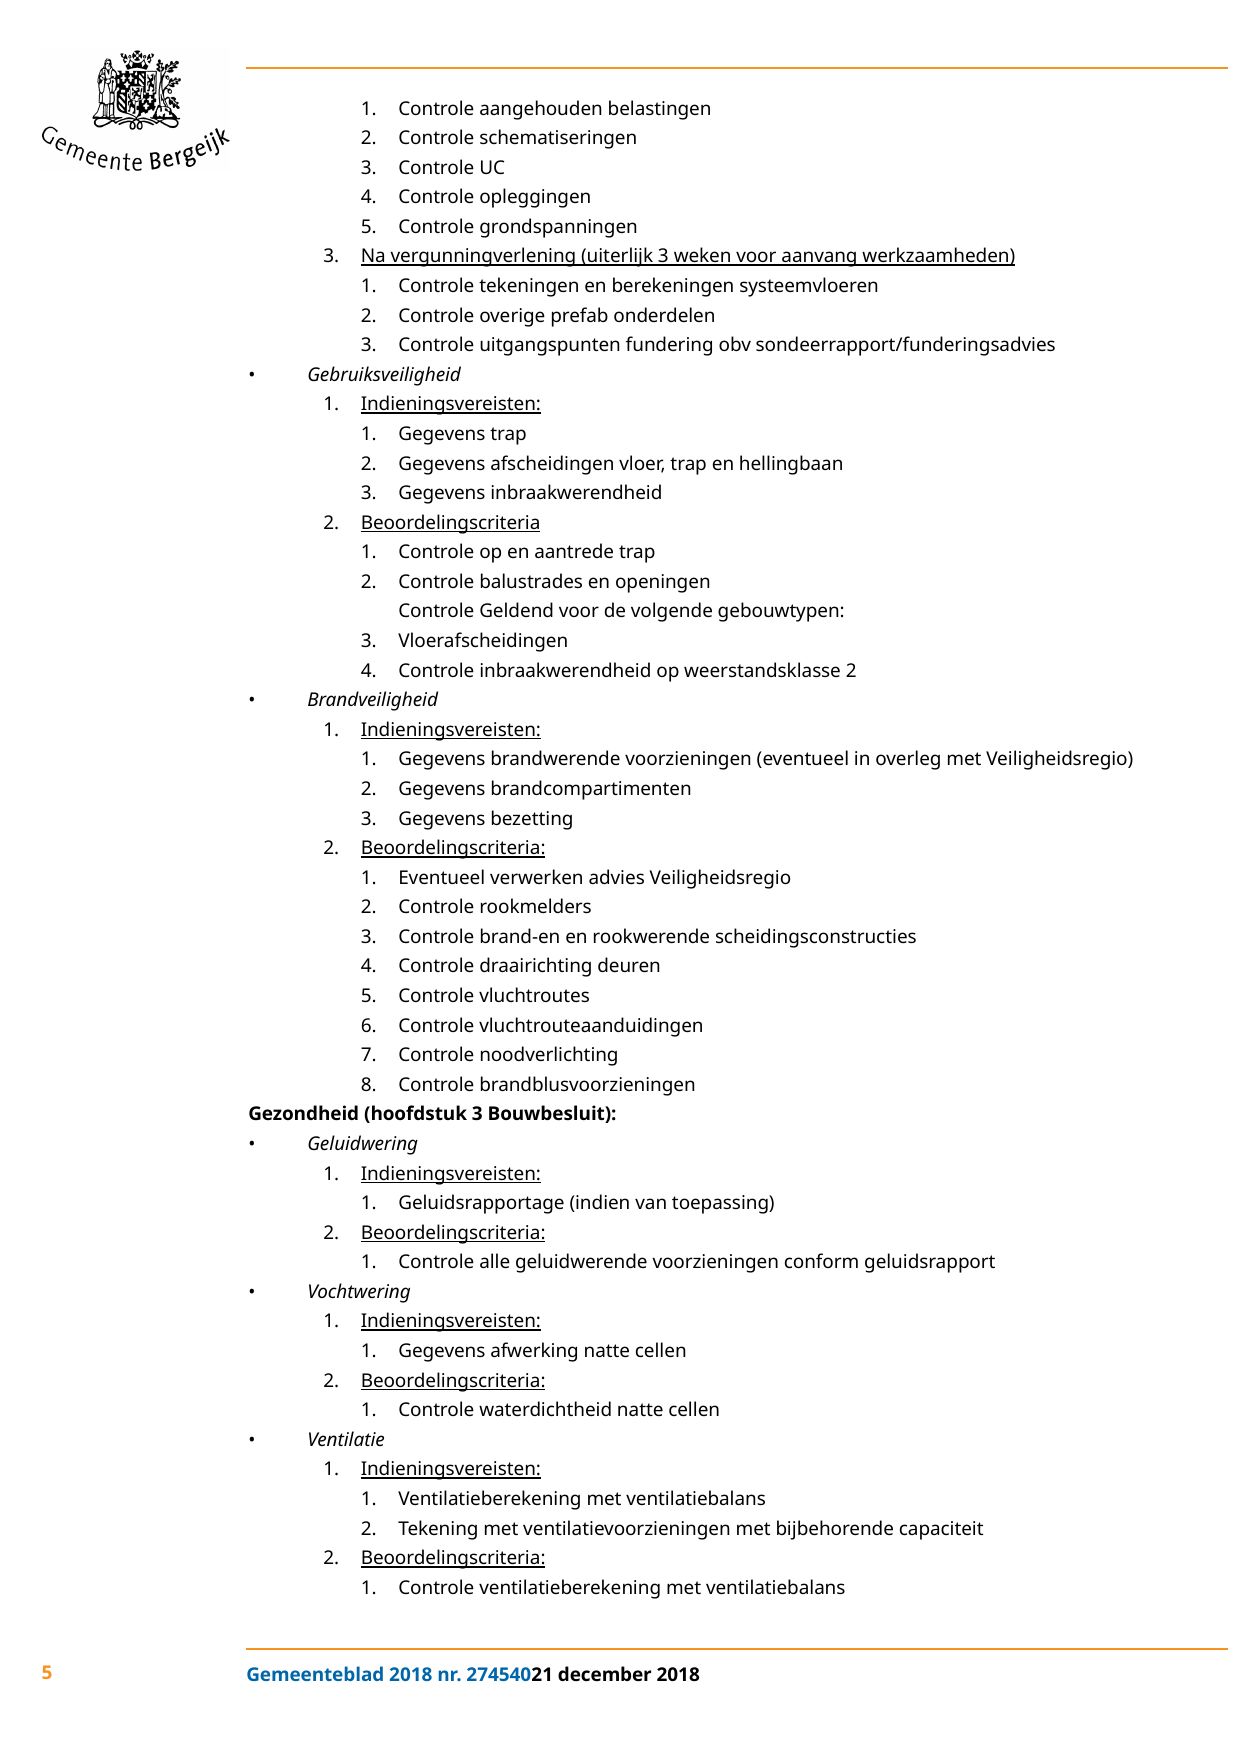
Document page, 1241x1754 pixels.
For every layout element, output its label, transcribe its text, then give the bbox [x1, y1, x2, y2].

list Gegevens afscheidingen vloer, trap en hellingbaan [361, 450, 1152, 476]
list Indieningsvereisten: [323, 716, 1152, 742]
list Na vergunningverlening (uiterlijk 3 weken voor aanvang werkzaamheden) [323, 243, 1152, 268]
list Beoordelingscriteria [323, 509, 1152, 535]
list Indieningsvereisten: [323, 1308, 1152, 1333]
list Beoordelingscriteria: [323, 1544, 1152, 1570]
list Controle Geldend voor de volgende gebouwtypen: [361, 598, 1152, 623]
list Beoordelingscriteria: [323, 834, 1152, 860]
list Controle brandblusvoorzieningen [361, 1071, 1152, 1097]
list Beoordelingscriteria: [323, 1219, 1152, 1245]
list Controle brand-en en rookwerende scheidingsconstructies [361, 923, 1152, 949]
list Controle inbraakwerendheid op weerstandsklasse 2 [361, 657, 1152, 683]
list Geluidsrapportage (indien van toepassing) [361, 1189, 1152, 1215]
list Controle UC [361, 154, 1152, 180]
list Beoordelingscriteria: [323, 1367, 1152, 1393]
list Controle schematiseringen [361, 124, 1152, 150]
list Eventueel verwerken advies Veiligheidsregio [361, 864, 1152, 890]
list Indieningsvereisten: [323, 391, 1152, 416]
list Controle op en aantrede trap [361, 538, 1152, 564]
list Controle vluchtrouteaanduidingen [361, 1012, 1152, 1038]
list Gegevens afwerking natte cellen [361, 1337, 1152, 1363]
list Controle alle geluidwerende voorzieningen conform geluidsrapport [361, 1248, 1152, 1274]
picture [41, 47, 231, 172]
list Vochtwering [248, 1278, 1152, 1304]
list Controle aangehouden belastingen [361, 95, 1152, 121]
list Gebruiksveiligheid [248, 361, 1152, 387]
list Gegevens brandwerende voorzieningen (eventueel in overleg met Veiligheidsregio) [361, 746, 1152, 771]
list Controle noodverlichting [361, 1041, 1152, 1067]
list Controle uitgangspunten fundering obv sondeerrapport/funderingsadvies [361, 331, 1152, 357]
list Controle rookmelders [361, 893, 1152, 919]
list Ventilatie [248, 1426, 1152, 1452]
list Controle opleggingen [361, 183, 1152, 209]
list Controle vluchtroutes [361, 982, 1152, 1008]
list Vloerafscheidingen [361, 627, 1152, 653]
list Controle overige prefab onderdelen [361, 302, 1152, 328]
list Gegevens trap [361, 420, 1152, 446]
text Gezondheid (hoofdstuk 3 Bouwbesluit): [248, 1101, 1152, 1126]
list Controle grondspanningen [361, 213, 1152, 239]
list Geluidwering [248, 1130, 1152, 1156]
list Gegevens brandcompartimenten [361, 775, 1152, 801]
list Gegevens inbraakwerendheid [361, 479, 1152, 505]
list Tekening met ventilatievoorzieningen met bijbehorende capaciteit [361, 1515, 1152, 1541]
list Gegevens bezetting [361, 805, 1152, 831]
list Brandveiligheid [248, 686, 1152, 712]
list Indieningsvereisten: [323, 1160, 1152, 1186]
list Controle tekeningen en berekeningen systeemvloeren [361, 272, 1152, 298]
list Indieningsvereisten: [323, 1456, 1152, 1481]
list Ventilatieberekening met ventilatiebalans [361, 1485, 1152, 1511]
list Controle waterdichtheid natte cellen [361, 1396, 1152, 1422]
list Controle ventilatieberekening met ventilatiebalans [361, 1574, 1152, 1600]
list Controle balustrades en openingen [361, 568, 1152, 594]
list Controle draairichting deuren [361, 953, 1152, 978]
